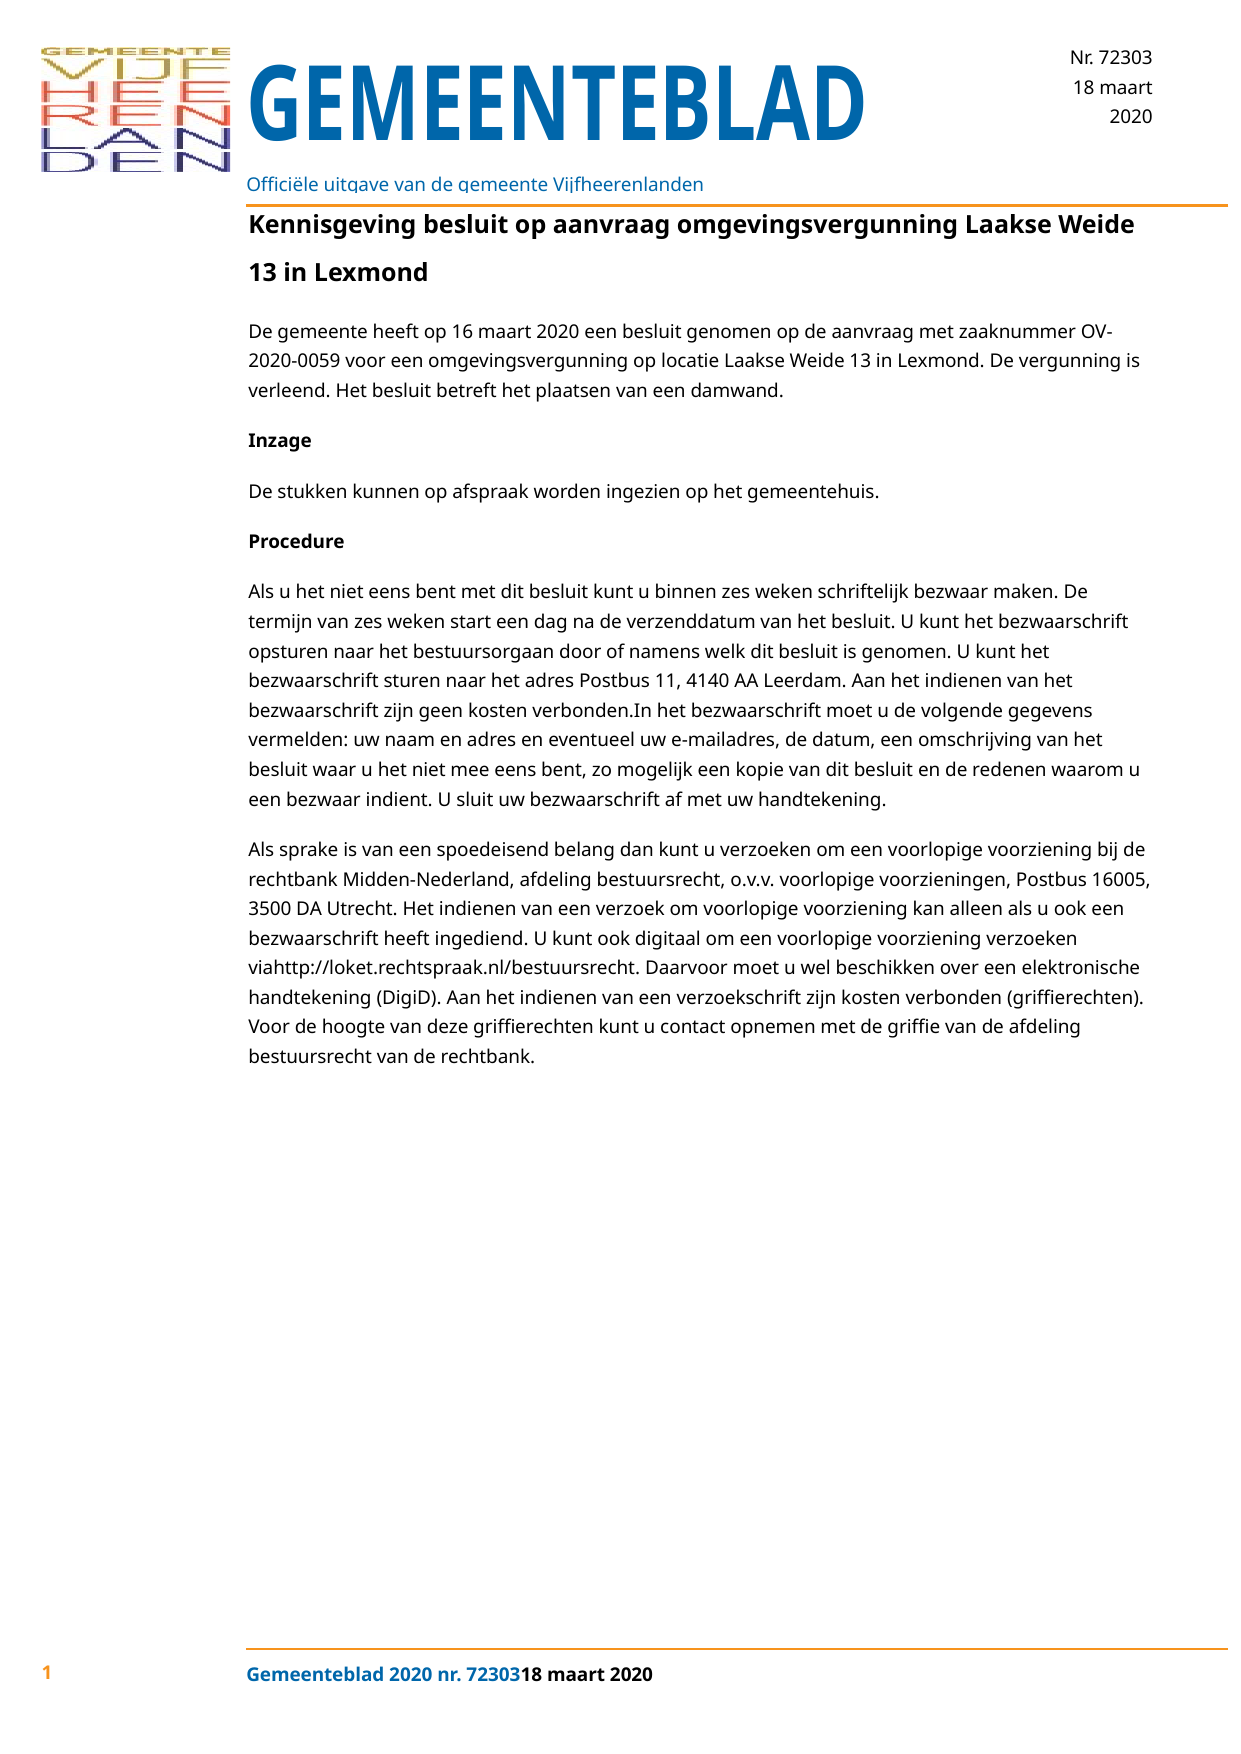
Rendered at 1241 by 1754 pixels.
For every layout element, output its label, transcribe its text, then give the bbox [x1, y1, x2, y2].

text Inzage [248, 427, 1152, 453]
text Als sprake is van een spoedeisend belang dan kunt u verzoeken om een voorlopige voorziening bij de rechtbank Midden-Nederland, afdeling bestuursrecht, o.v.v. voorlopige voorzieningen, Postbus 16005, 3500 DA Utrecht. Het indienen van een verzoek om voorlopige voorziening kan alleen als u ook een bezwaarschrift heeft ingediend. U kunt ook digitaal om een voorlopige voorziening verzoeken viahttp://loket.rechtspraak.nl/bestuursrecht. Daarvoor moet u wel beschikken over een elektronische handtekening (DigiD). Aan het indienen van een verzoekschrift zijn kosten verbonden (griffierechten). Voor de hoogte van deze griffierechten kunt u contact opnemen met de griffie van de afdeling bestuursrecht van de rechtbank. [248, 836, 1152, 1069]
picture [41, 47, 231, 172]
text Als u het niet eens bent met dit besluit kunt u binnen zes weken schriftelijk bezwaar maken. De termijn van zes weken start een dag na de verzenddatum van het besluit. U kunt het bezwaarschrift opsturen naar het bestuursorgaan door of namens welk dit besluit is genomen. U kunt het bezwaarschrift sturen naar het adres Postbus 11, 4140 AA Leerdam. Aan het indienen van het bezwaarschrift zijn geen kosten verbonden.In het bezwaarschrift moet u de volgende gegevens vermelden: uw naam en adres en eventueel uw e-mailadres, de datum, een omschrijving van het besluit waar u het niet mee eens bent, zo mogelijk een kopie van dit besluit en de redenen waarom u een bezwaar indient. U sluit uw bezwaarschrift af met uw handtekening. [248, 579, 1152, 812]
text De stukken kunnen op afspraak worden ingezien op het gemeentehuis. [248, 478, 1152, 504]
text De gemeente heeft op 16 maart 2020 een besluit genomen op de aanvraag met zaaknummer OV-2020-0059 voor een omgevingsvergunning op locatie Laakse Weide 13 in Lexmond. De vergunning is verleend. Het besluit betreft het plaatsen van een damwand. [248, 318, 1152, 403]
text Procedure [248, 528, 1152, 554]
text Kennisgeving besluit op aanvraag omgevingsvergunning Laakse Weide 13 in Lexmond [248, 207, 1152, 288]
